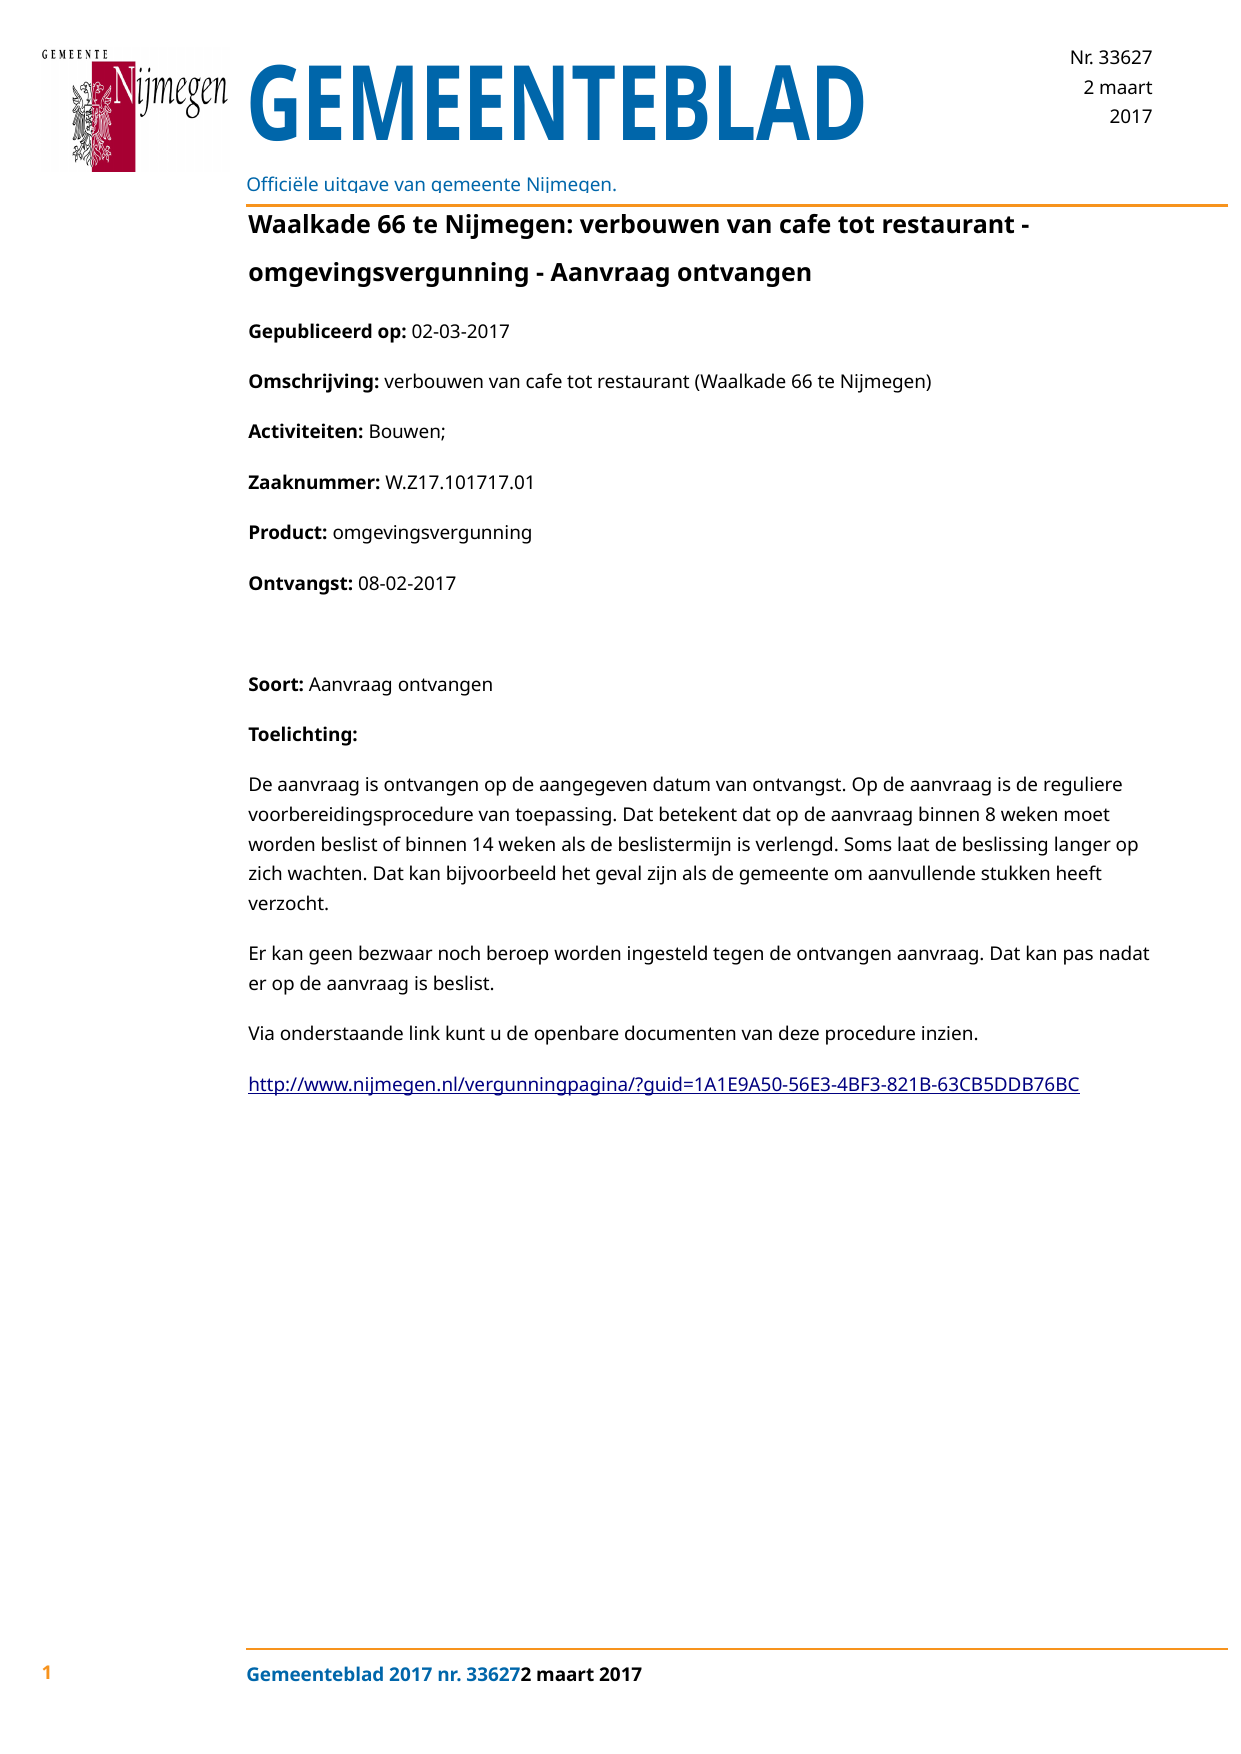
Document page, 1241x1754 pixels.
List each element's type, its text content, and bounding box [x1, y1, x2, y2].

text Toelichting: [248, 721, 1152, 747]
text Er kan geen bezwaar noch beroep worden ingesteld tegen de ontvangen aanvraag. Dat kan pas nadat er op de aanvraag is beslist. [248, 940, 1152, 996]
text Product: omgevingsvergunning [248, 519, 1152, 545]
text Soort: Aanvraag ontvangen [248, 671, 1152, 697]
text Omschrijving: verbouwen van cafe tot restaurant (Waalkade 66 te Nijmegen) [248, 368, 1152, 394]
picture [41, 47, 231, 172]
text Gepubliceerd op: 02-03-2017 [248, 318, 1152, 344]
text http://www.nijmegen.nl/vergunningpagina/?guid=1A1E9A50-56E3-4BF3-821B-63CB5DDB76BC [248, 1071, 1152, 1097]
text De aanvraag is ontvangen op de aangegeven datum van ontvangst. Op de aanvraag is de reguliere voorbereidingsprocedure van toepassing. Dat betekent dat op de aanvraag binnen 8 weken moet worden beslist of binnen 14 weken als de beslistermijn is verlengd. Soms laat de beslissing langer op zich wachten. Dat kan bijvoorbeeld het geval zijn als de gemeente om aanvullende stukken heeft verzocht. [248, 772, 1152, 916]
text Via onderstaande link kunt u de openbare documenten van deze procedure inzien. [248, 1020, 1152, 1046]
text Ontvangst: 08-02-2017 [248, 570, 1152, 596]
text Zaaknummer: W.Z17.101717.01 [248, 469, 1152, 495]
text Waalkade 66 te Nijmegen: verbouwen van cafe tot restaurant - omgevingsvergunning - Aanvraag ontvangen [248, 207, 1152, 288]
text Activiteiten: Bouwen; [248, 419, 1152, 444]
